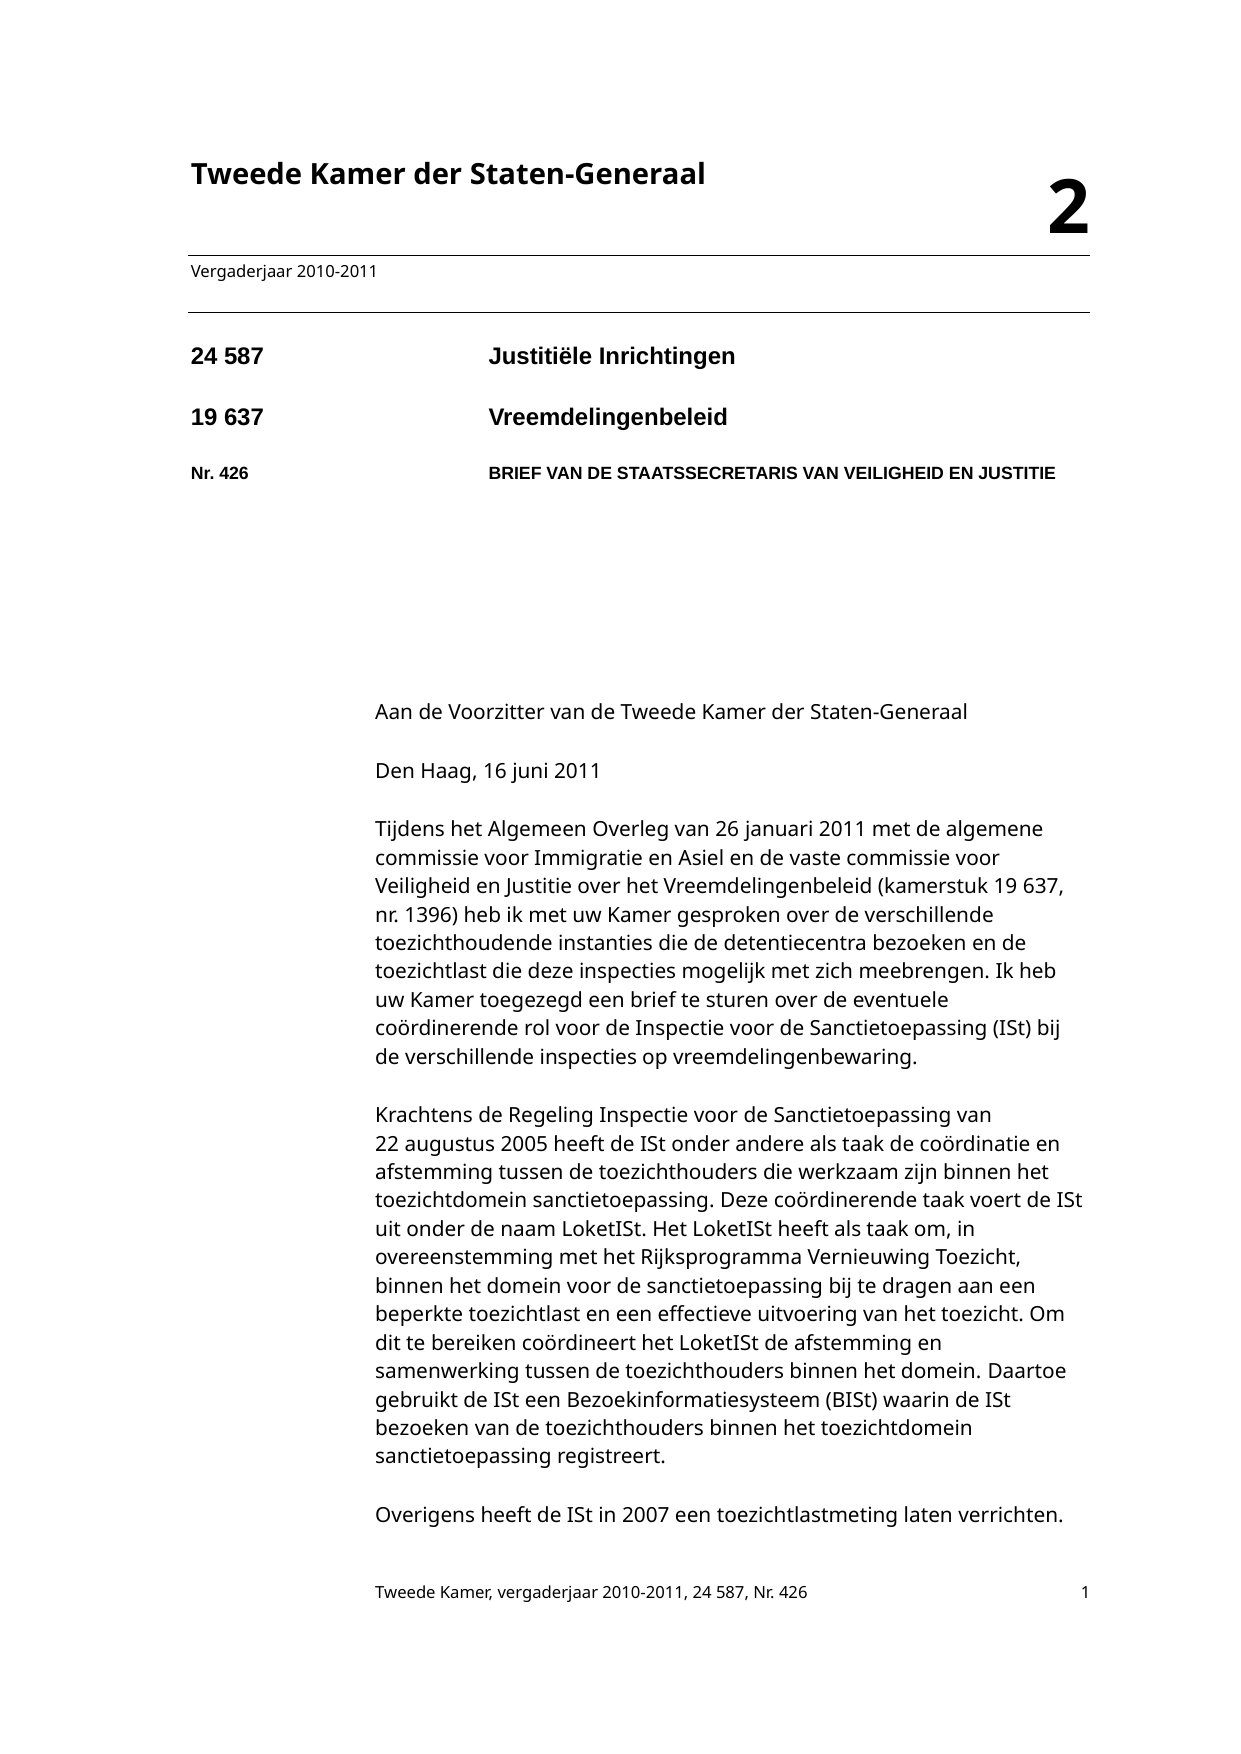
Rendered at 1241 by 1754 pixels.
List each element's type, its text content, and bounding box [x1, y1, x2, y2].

table_cell BRIEF VAN DE STAATSSECRETARIS VAN VEILIGHEID EN JUSTITIE [485, 460, 1090, 579]
text Krachtens de Regeling Inspectie voor de Sanctietoepassing van 22 augustus 2005 heeft de ISt onder andere als taak de coördinatie en afstemming tussen de toezichthouders die werkzaam zijn binnen het toezichtdomein sanctietoepassing. Deze coördinerende taak voert de ISt uit onder de naam LoketISt. Het LoketISt heeft als taak om, in overeenstemming met het Rijksprogramma Vernieuwing Toezicht, binnen het domein voor de sanctietoepassing bij te dragen aan een beperkte toezichtlast en een effectieve uitvoering van het toezicht. Om dit te bereiken coördineert het LoketISt de afstemming en samenwerking tussen de toezichthouders binnen het domein. Daartoe gebruikt de ISt een Bezoekinformatiesysteem (BISt) waarin de ISt bezoeken van de toezichthouders binnen het toezichtdomein sanctietoepassing registreert. [375, 1100, 1090, 1470]
table_header 2 [910, 150, 1090, 255]
text Overigens heeft de ISt in 2007 een toezichtlastmeting laten verrichten. [375, 1500, 1090, 1528]
text Tijdens het Algemeen Overleg van 26 januari 2011 met de algemene commissie voor Immigratie en Asiel en de vaste commissie voor Veiligheid en Justitie over het Vreemdelingenbeleid (kamerstuk 19 637, nr. 1396) heb ik met uw Kamer gesproken over de verschillende toezichthoudende instanties die de detentiecentra bezoeken en de toezichtlast die deze inspecties mogelijk met zich meebrengen. Ik heb uw Kamer toegezegd een brief te sturen over de eventuele coördinerende rol voor de Inspectie voor de Sanctietoepassing (ISt) bij de verschillende inspecties op vreemdelingenbewaring. [375, 814, 1090, 1070]
table_cell [188, 313, 485, 339]
table_cell 24 587 [188, 339, 485, 399]
table_cell Nr. 426 [188, 460, 485, 579]
table_cell Vreemdelingenbeleid [485, 399, 1090, 460]
table_cell Vergaderjaar 2010-2011 [188, 256, 485, 312]
table_cell Justitiële Inrichtingen [485, 339, 1090, 399]
table_cell [485, 256, 1090, 312]
text Den Haag, 16 juni 2011 [375, 756, 1090, 784]
text Aan de Voorzitter van de Tweede Kamer der Staten-Generaal [375, 697, 1090, 726]
table_cell 19 637 [188, 399, 485, 460]
table_header Tweede Kamer der Staten-Generaal [188, 150, 909, 255]
table_cell [485, 313, 1090, 339]
